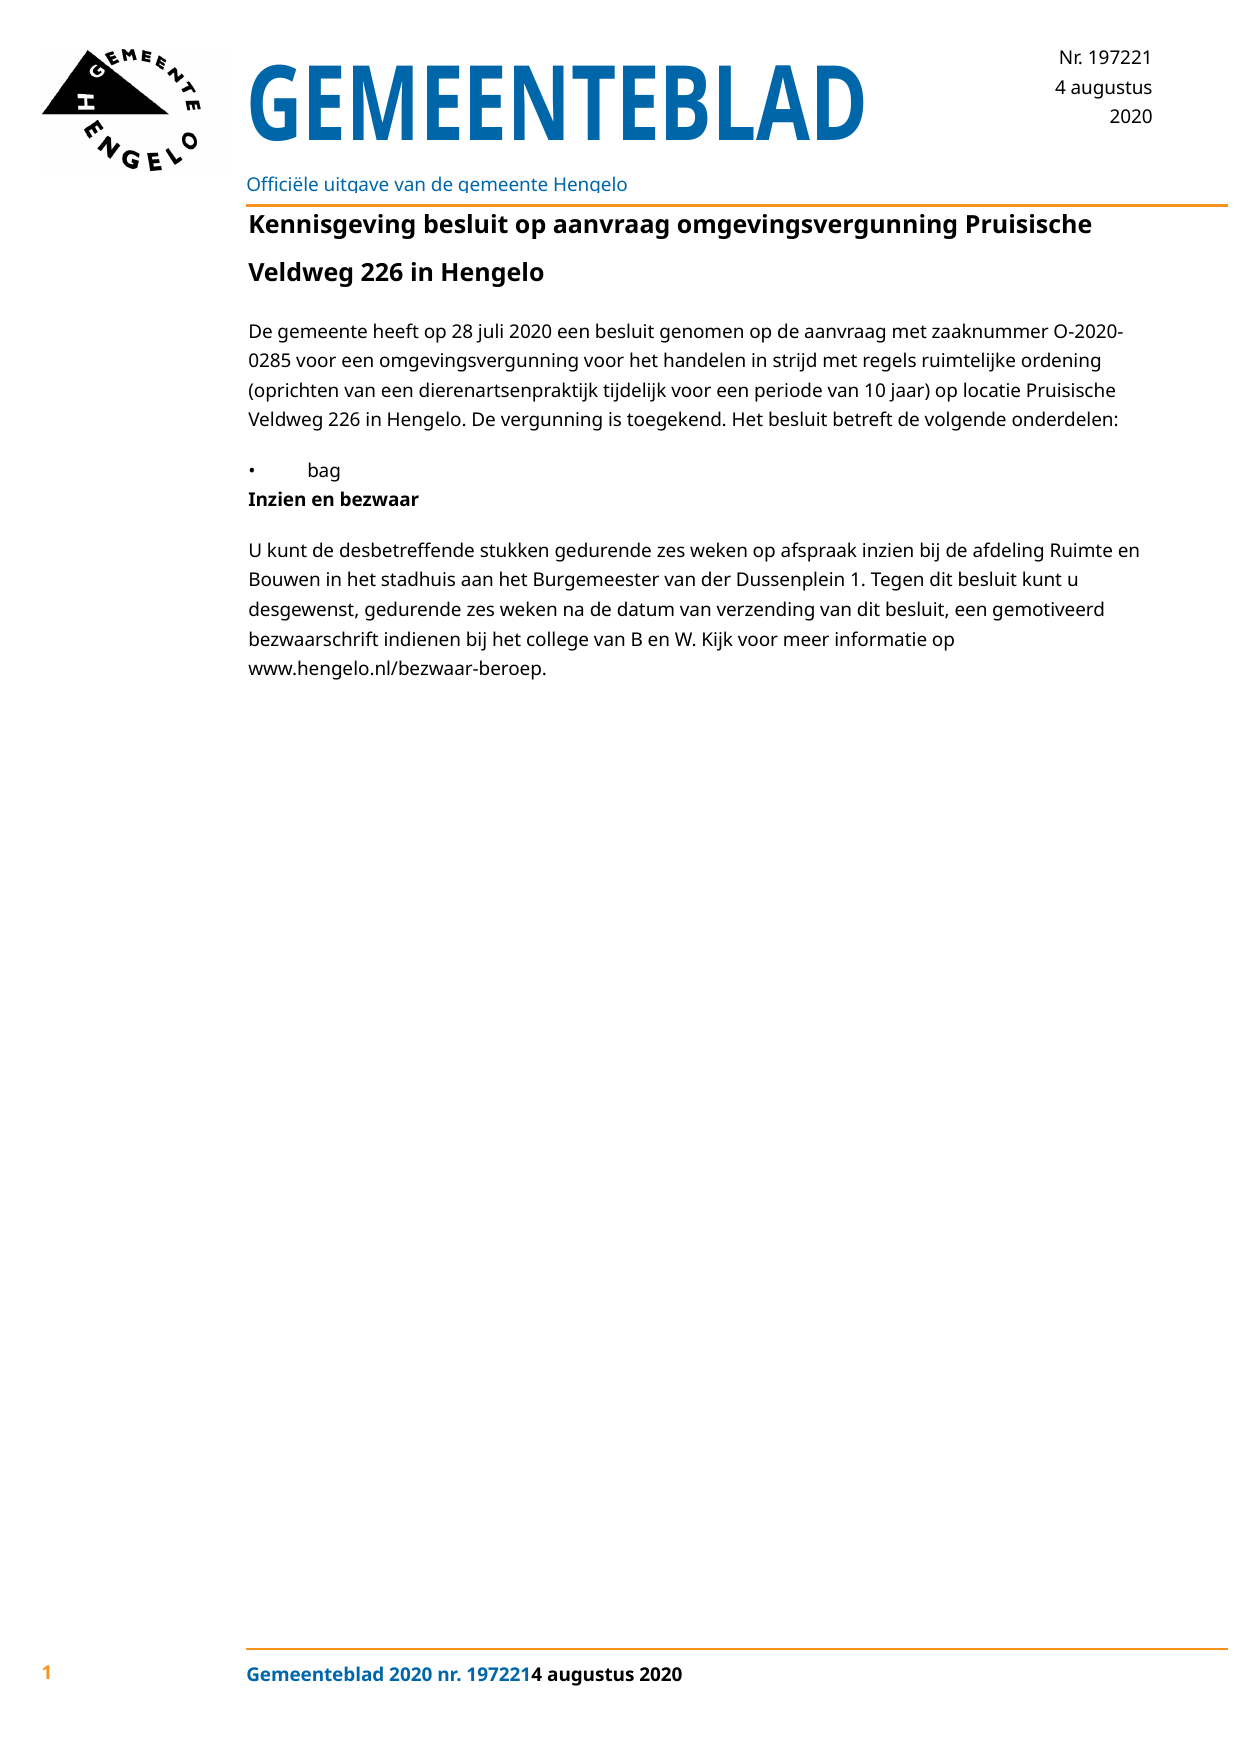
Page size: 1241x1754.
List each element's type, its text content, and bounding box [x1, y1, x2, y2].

list bag [248, 457, 1152, 483]
picture [41, 47, 231, 172]
text Inzien en bezwaar [248, 487, 1152, 512]
text U kunt de desbetreffende stukken gedurende zes weken op afspraak inzien bij de afdeling Ruimte en Bouwen in het stadhuis aan het Burgemeester van der Dussenplein 1. Tegen dit besluit kunt u desgewenst, gedurende zes weken na de datum van verzending van dit besluit, een gemotiveerd bezwaarschrift indienen bij het college van B en W. Kijk voor meer informatie op www.hengelo.nl/bezwaar-beroep. [248, 537, 1152, 681]
text De gemeente heeft op 28 juli 2020 een besluit genomen op de aanvraag met zaaknummer O-2020-0285 voor een omgevingsvergunning voor het handelen in strijd met regels ruimtelijke ordening (oprichten van een dierenartsenpraktijk tijdelijk voor een periode van 10 jaar) op locatie Pruisische Veldweg 226 in Hengelo. De vergunning is toegekend. Het besluit betreft de volgende onderdelen: [248, 318, 1152, 432]
text Kennisgeving besluit op aanvraag omgevingsvergunning Pruisische Veldweg 226 in Hengelo [248, 207, 1152, 288]
